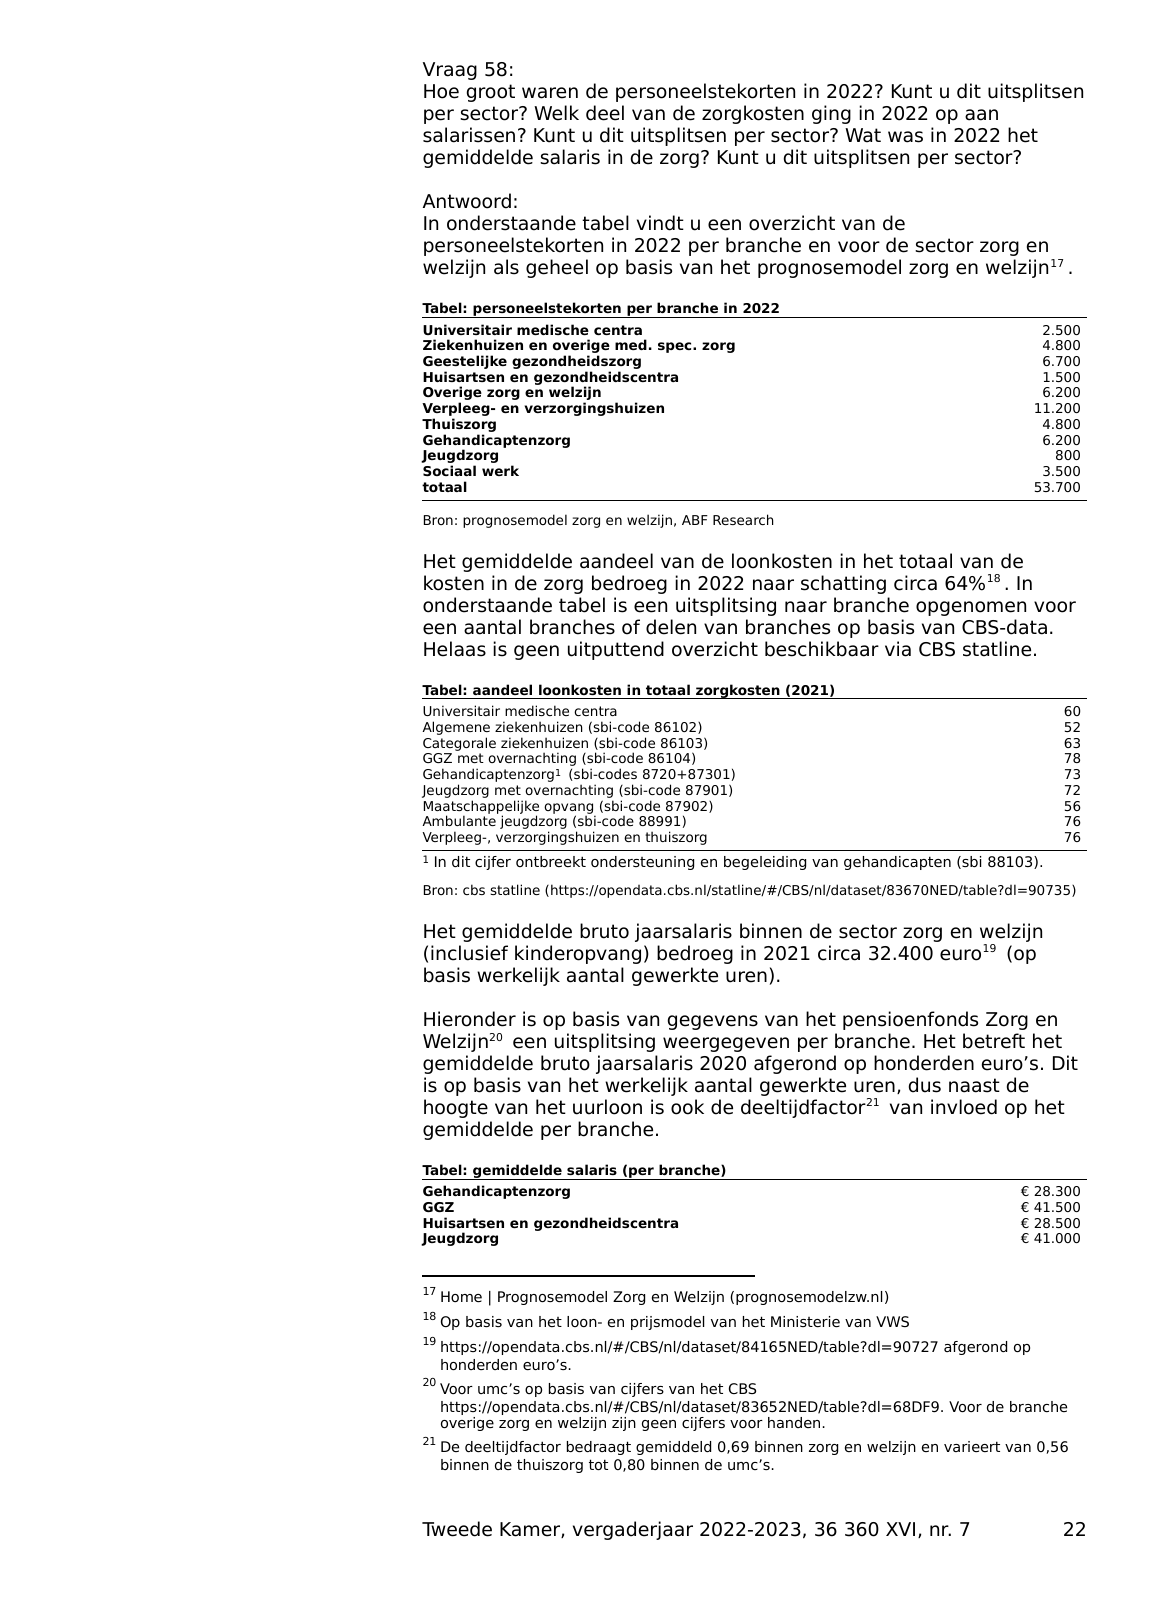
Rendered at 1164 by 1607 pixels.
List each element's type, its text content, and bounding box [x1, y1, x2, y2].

table_cell 78 [954, 751, 1087, 767]
table_cell Geestelijke gezondheidszorg [422, 354, 954, 369]
table_cell 11.200 [954, 401, 1087, 417]
table_cell GGZ [422, 1200, 954, 1216]
table_cell 72 [954, 783, 1087, 798]
table_cell 1 In dit cijfer ontbreekt ondersteuning en begeleiding van gehandicapten (sbi 88103). Bron: cbs statline (https://opendata.cbs.nl/statline/#/CBS/nl/dataset/83670NED/table?dl=90735) [422, 851, 1087, 899]
table_cell 56 [954, 799, 1087, 814]
table_cell Universitair medische centra [422, 318, 954, 338]
table_cell 2.500 [954, 318, 1087, 338]
table_header Tabel: personeelstekorten per branche in 2022 [422, 301, 1087, 317]
table_cell 52 [954, 720, 1087, 736]
table_cell Verpleeg- en verzorgingshuizen [422, 401, 954, 417]
text Vraag 58: [422, 59, 1087, 81]
table_cell Jeugdzorg met overnachting (sbi-code 87901) [422, 783, 954, 798]
text https://opendata.cbs.nl/#/CBS/nl/dataset/84165NED/table?dl=90727 afgerond op honderden euro’s. [422, 1335, 1087, 1374]
table_header Tabel: gemiddelde salaris (per branche) [422, 1163, 1087, 1178]
table_cell Gehandicaptenzorg [422, 1180, 954, 1200]
text Antwoord: [422, 191, 1087, 213]
table_cell 6.200 [954, 385, 1087, 401]
table_cell 4.800 [954, 338, 1087, 354]
table_cell € 41.000 [954, 1231, 1087, 1247]
table_cell Ziekenhuizen en overige med. spec. zorg [422, 338, 954, 354]
text In onderstaande tabel vindt u een overzicht van de personeelstekorten in 2022 per branche en voor de sector zorg en welzijn als geheel op basis van het prognosemodel zorg en welzijn. [422, 213, 1087, 279]
table_cell GGZ met overnachting (sbi-code 86104) [422, 751, 954, 767]
table_cell totaal [422, 480, 954, 500]
table_cell 63 [954, 736, 1087, 751]
table_cell 60 [954, 699, 1087, 720]
table_cell € 28.500 [954, 1216, 1087, 1231]
table_cell 73 [954, 767, 1087, 783]
table_cell Jeugdzorg [422, 1231, 954, 1247]
table_cell Jeugdzorg [422, 448, 954, 464]
table_cell Ambulante jeugdzorg (sbi-code 88991) [422, 814, 954, 830]
table_cell Gehandicaptenzorg1 (sbi-codes 8720+87301) [422, 767, 954, 783]
table_cell € 41.500 [954, 1200, 1087, 1216]
text Op basis van het loon- en prijsmodel van het Ministerie van VWS [422, 1310, 1087, 1332]
table_cell Bron: prognosemodel zorg en welzijn, ABF Research [422, 501, 1087, 529]
table_cell Overige zorg en welzijn [422, 385, 954, 401]
table_cell Universitair medische centra [422, 699, 954, 720]
table_cell 76 [954, 814, 1087, 830]
table_cell Huisartsen en gezondheidscentra [422, 1216, 954, 1231]
table_cell Sociaal werk [422, 464, 954, 480]
text Voor umc’s op basis van cijfers van het CBS https://opendata.cbs.nl/#/CBS/nl/dataset/83652NED/table?dl=68DF9. Voor de branche overige zorg en welzijn zijn geen cijfers voor handen. [422, 1377, 1087, 1432]
table_cell 1.500 [954, 370, 1087, 385]
text De deeltijdfactor bedraagt gemiddeld 0,69 binnen zorg en welzijn en varieert van 0,56 binnen de thuiszorg tot 0,80 binnen de umc’s. [422, 1435, 1087, 1474]
table_cell Categorale ziekenhuizen (sbi-code 86103) [422, 736, 954, 751]
table_cell Verpleeg-, verzorgingshuizen en thuiszorg [422, 830, 954, 850]
table_header Tabel: aandeel loonkosten in totaal zorgkosten (2021) [422, 683, 1087, 698]
text Hoe groot waren de personeelstekorten in 2022? Kunt u dit uitsplitsen per sector? Welk deel van de zorgkosten ging in 2022 op aan salarissen? Kunt u dit uitsplitsen per sector? Wat was in 2022 het gemiddelde salaris in de zorg? Kunt u dit uitsplitsen per sector? [422, 81, 1087, 169]
table_cell Algemene ziekenhuizen (sbi-code 86102) [422, 720, 954, 736]
table_cell 53.700 [954, 480, 1087, 500]
table_cell Maatschappelijke opvang (sbi-code 87902) [422, 799, 954, 814]
table_cell € 28.300 [954, 1180, 1087, 1200]
text Hieronder is op basis van gegevens van het pensioenfonds Zorg en Welzijn een uitsplitsing weergegeven per branche. Het betreft het gemiddelde bruto jaarsalaris 2020 afgerond op honderden euro’s. Dit is op basis van het werkelijk aantal gewerkte uren, dus naast de hoogte van het uurloon is ook de deeltijdfactor van invloed op het gemiddelde per branche. [422, 1009, 1087, 1141]
text Home | Prognosemodel Zorg en Welzijn (prognosemodelzw.nl) [422, 1285, 1087, 1307]
table_cell 6.700 [954, 354, 1087, 369]
table_cell Gehandicaptenzorg [422, 433, 954, 448]
text Het gemiddelde aandeel van de loonkosten in het totaal van de kosten in de zorg bedroeg in 2022 naar schatting circa 64%. In onderstaande tabel is een uitsplitsing naar branche opgenomen voor een aantal branches of delen van branches op basis van CBS-data. Helaas is geen uitputtend overzicht beschikbaar via CBS statline. [422, 551, 1087, 661]
table_cell 76 [954, 830, 1087, 850]
table_cell Thuiszorg [422, 417, 954, 432]
table_cell 3.500 [954, 464, 1087, 480]
table_cell 800 [954, 448, 1087, 464]
text Het gemiddelde bruto jaarsalaris binnen de sector zorg en welzijn (inclusief kinderopvang) bedroeg in 2021 circa 32.400 euro (op basis werkelijk aantal gewerkte uren). [422, 921, 1087, 987]
table_cell 4.800 [954, 417, 1087, 432]
table_cell Huisartsen en gezondheidscentra [422, 370, 954, 385]
table_cell 6.200 [954, 433, 1087, 448]
